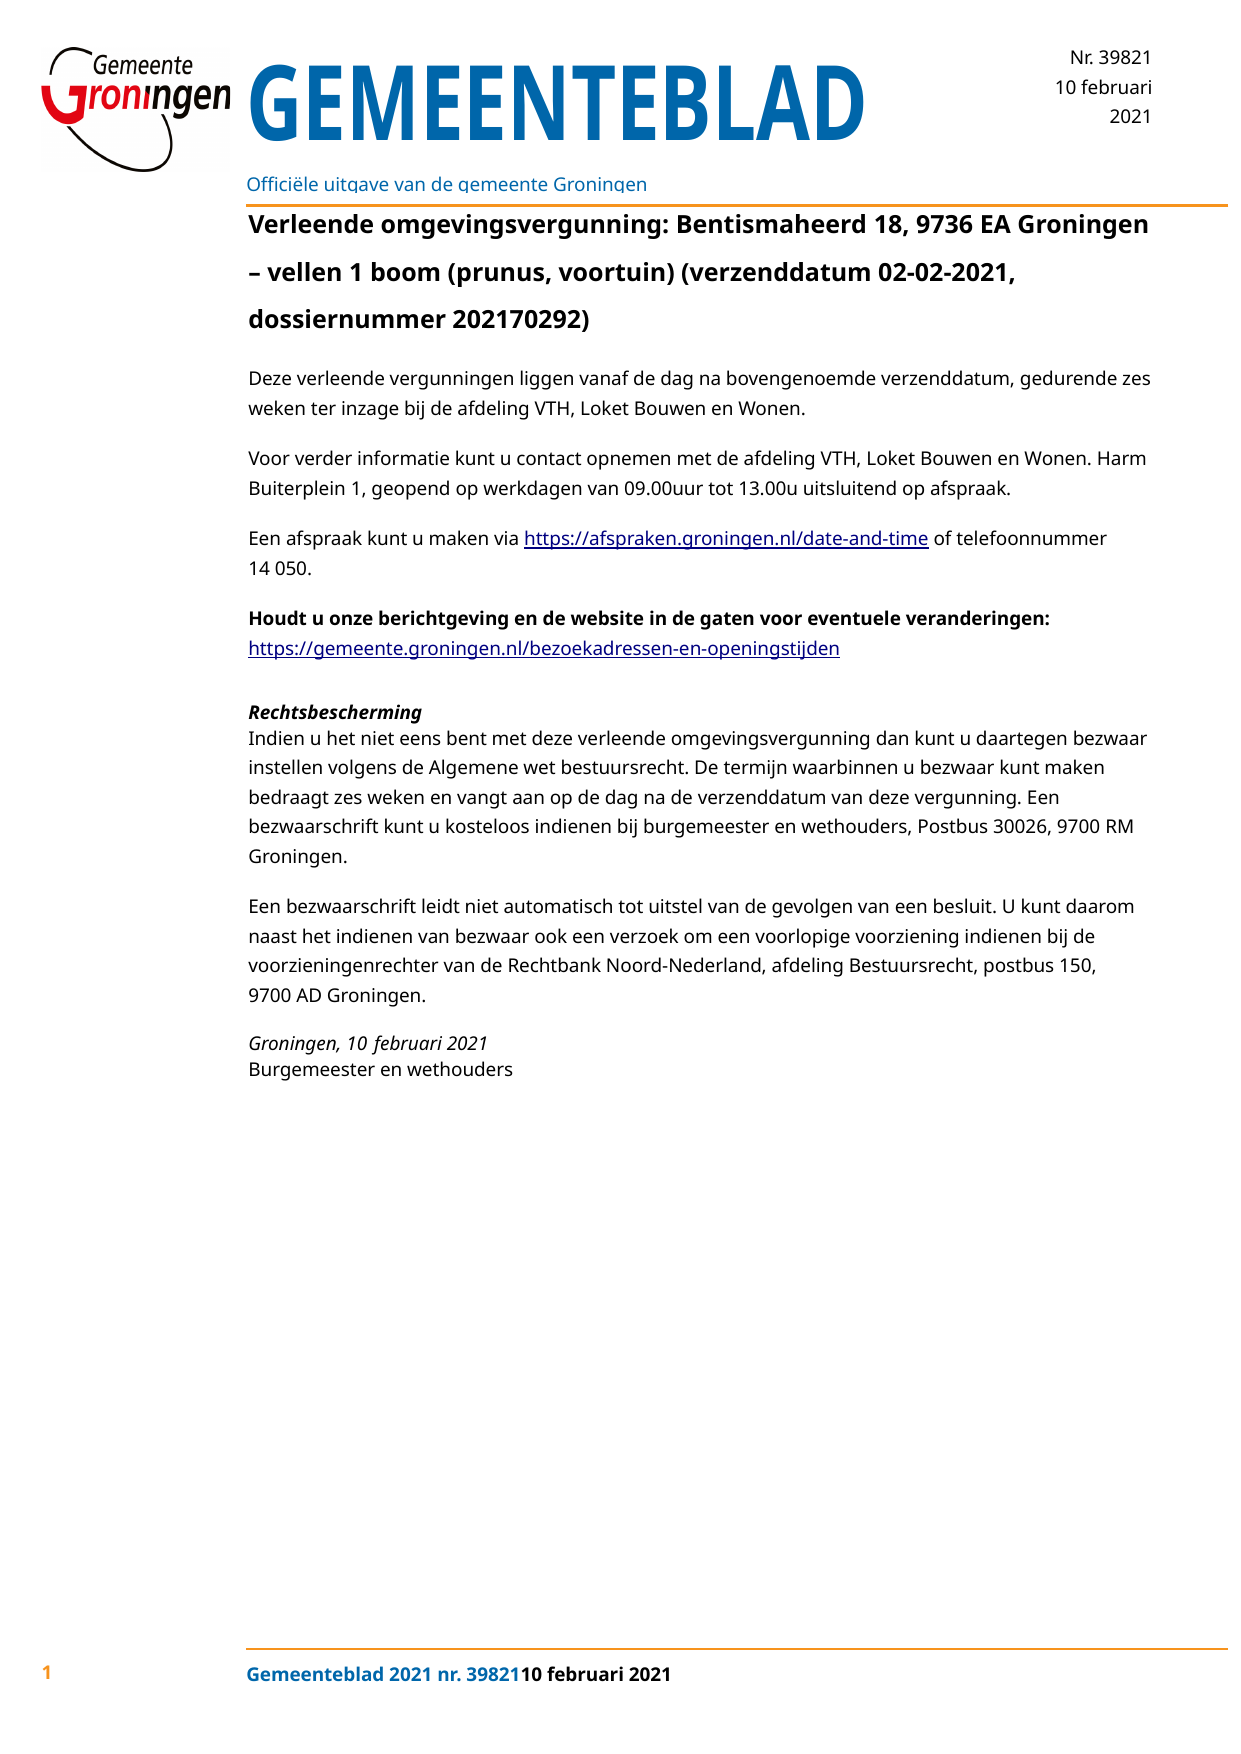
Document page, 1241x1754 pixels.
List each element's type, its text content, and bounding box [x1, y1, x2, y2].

text Verleende omgevingsvergunning: Bentismaheerd 18, 9736 EA Groningen – vellen 1 boom (prunus, voortuin) (verzenddatum 02-02-2021, dossiernummer 202170292) [248, 207, 1152, 336]
text Deze verleende vergunningen liggen vanaf de dag na bovengenoemde verzenddatum, gedurende zes weken ter inzage bij de afdeling VTH, Loket Bouwen en Wonen. [248, 366, 1152, 421]
text Een afspraak kunt u maken via https://afspraken.groningen.nl/date-and-time of telefoonnummer 14 050. [248, 526, 1152, 581]
text Houdt u onze berichtgeving en de website in de gaten voor eventuele veranderingen: https://gemeente.groningen.nl/bezoekadressen-en-openingstijden [248, 606, 1152, 661]
text Indien u het niet eens bent met deze verleende omgevingsvergunning dan kunt u daartegen bezwaar instellen volgens de Algemene wet bestuursrecht. De termijn waarbinnen u bezwaar kunt maken bedraagt zes weken en vangt aan op de dag na de verzenddatum van deze vergunning. Een bezwaarschrift kunt u kosteloos indienen bij burgemeester en wethouders, Postbus 30026, 9700 RM Groningen. [248, 725, 1152, 869]
text Rechtsbescherming [248, 699, 1152, 725]
picture [41, 47, 231, 172]
text Voor verder informatie kunt u contact opnemen met de afdeling VTH, Loket Bouwen en Wonen. Harm Buiterplein 1, geopend op werkdagen van 09.00uur tot 13.00u uitsluitend op afspraak. [248, 446, 1152, 501]
text Een bezwaarschrift leidt niet automatisch tot uitstel van de gevolgen van een besluit. U kunt daarom naast het indienen van bezwaar ook een verzoek om een voorlopige voorziening indienen bij de voorzieningenrechter van de Rechtbank Noord-Nederland, afdeling Bestuursrecht, postbus 150, 9700 AD Groningen. [248, 893, 1152, 1008]
text Burgemeester en wethouders [248, 1056, 1152, 1082]
text Groningen, 10 februari 2021 [248, 1030, 1152, 1056]
